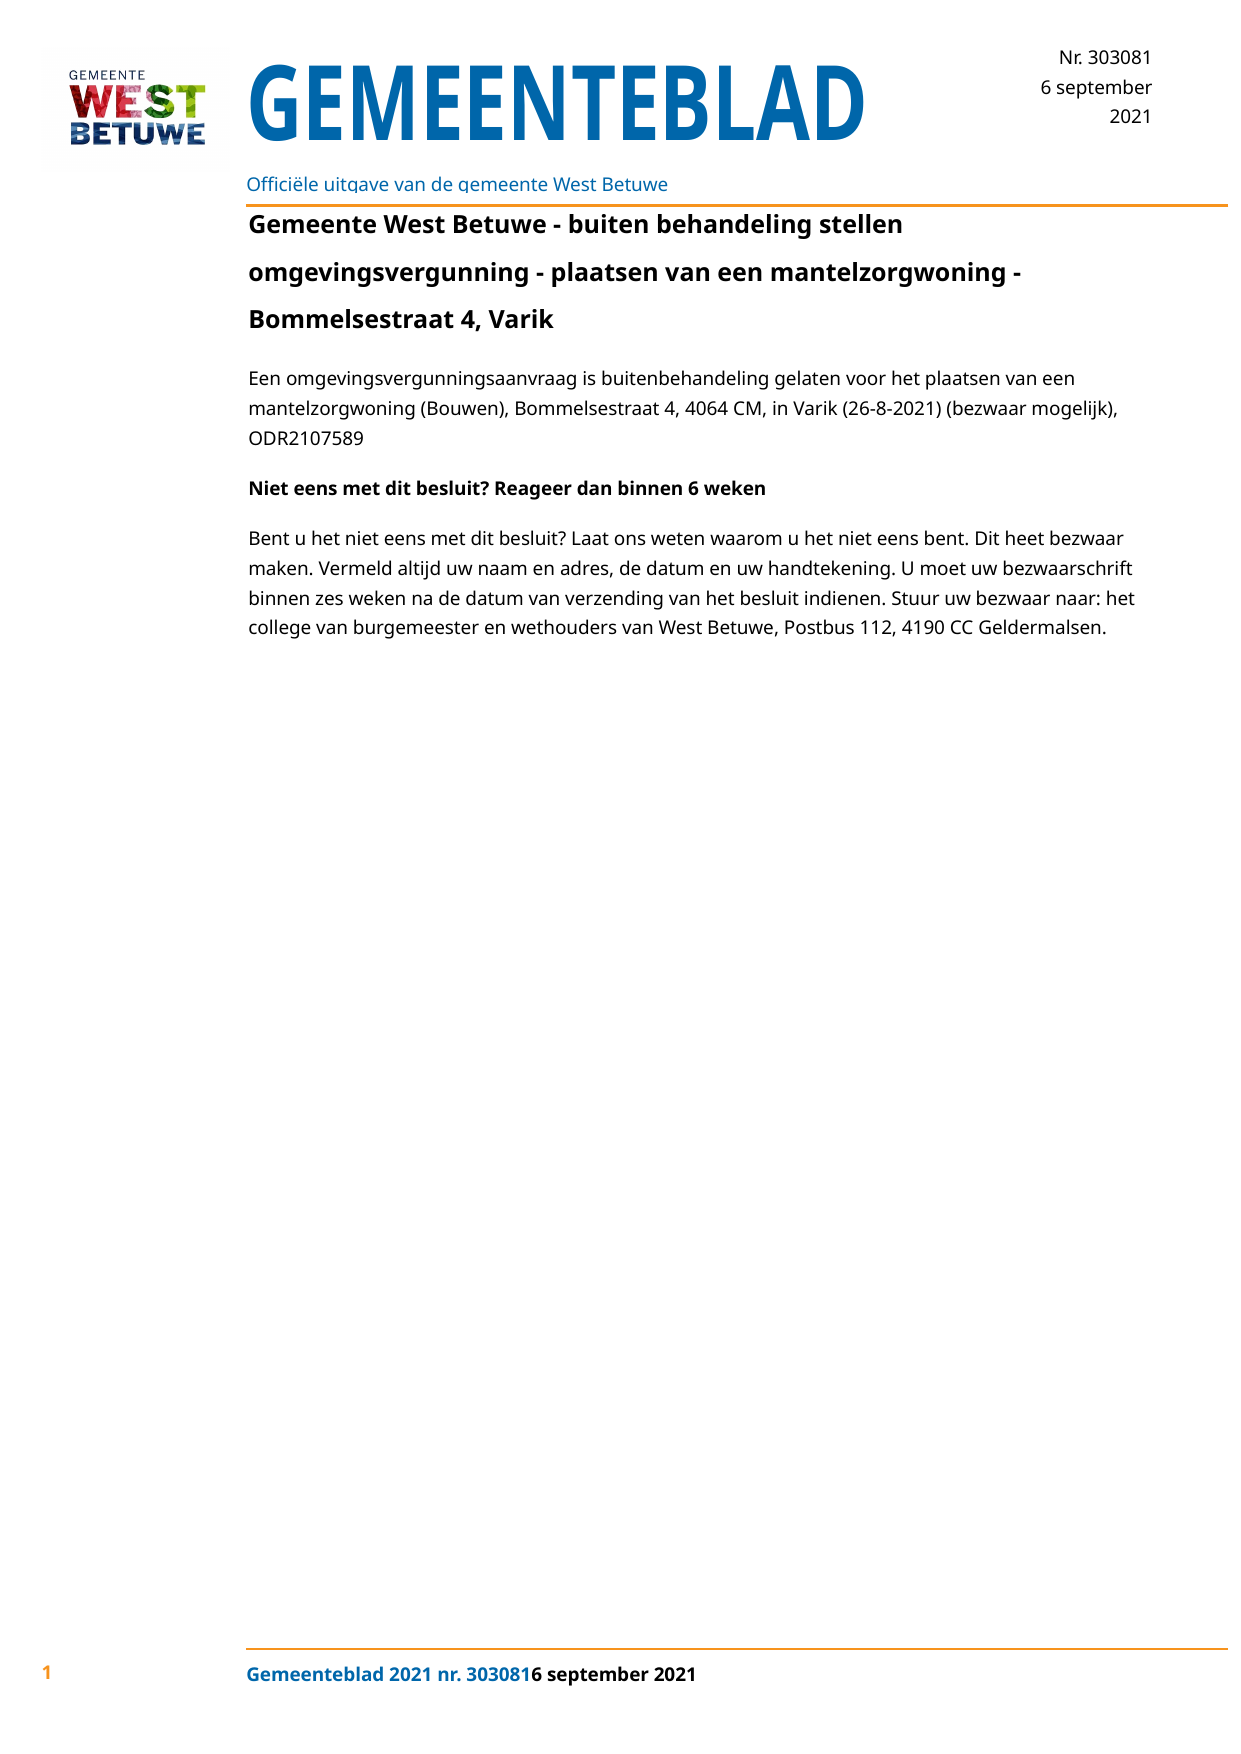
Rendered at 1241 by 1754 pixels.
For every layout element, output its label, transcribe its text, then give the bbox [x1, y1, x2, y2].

text Niet eens met dit besluit? Reageer dan binnen 6 weken [248, 475, 1152, 501]
picture [41, 47, 231, 172]
text Gemeente West Betuwe - buiten behandeling stellen omgevingsvergunning - plaatsen van een mantelzorgwoning - Bommelsestraat 4, Varik [248, 207, 1152, 336]
text Een omgevingsvergunningsaanvraag is buitenbehandeling gelaten voor het plaatsen van een mantelzorgwoning (Bouwen), Bommelsestraat 4, 4064 CM, in Varik (26-8-2021) (bezwaar mogelijk), ODR2107589 [248, 366, 1152, 450]
text Bent u het niet eens met dit besluit? Laat ons weten waarom u het niet eens bent. Dit heet bezwaar maken. Vermeld altijd uw naam en adres, de datum en uw handtekening. U moet uw bezwaarschrift binnen zes weken na de datum van verzending van het besluit indienen. Stuur uw bezwaar naar: het college van burgemeester en wethouders van West Betuwe, Postbus 112, 4190 CC Geldermalsen. [248, 526, 1152, 640]
